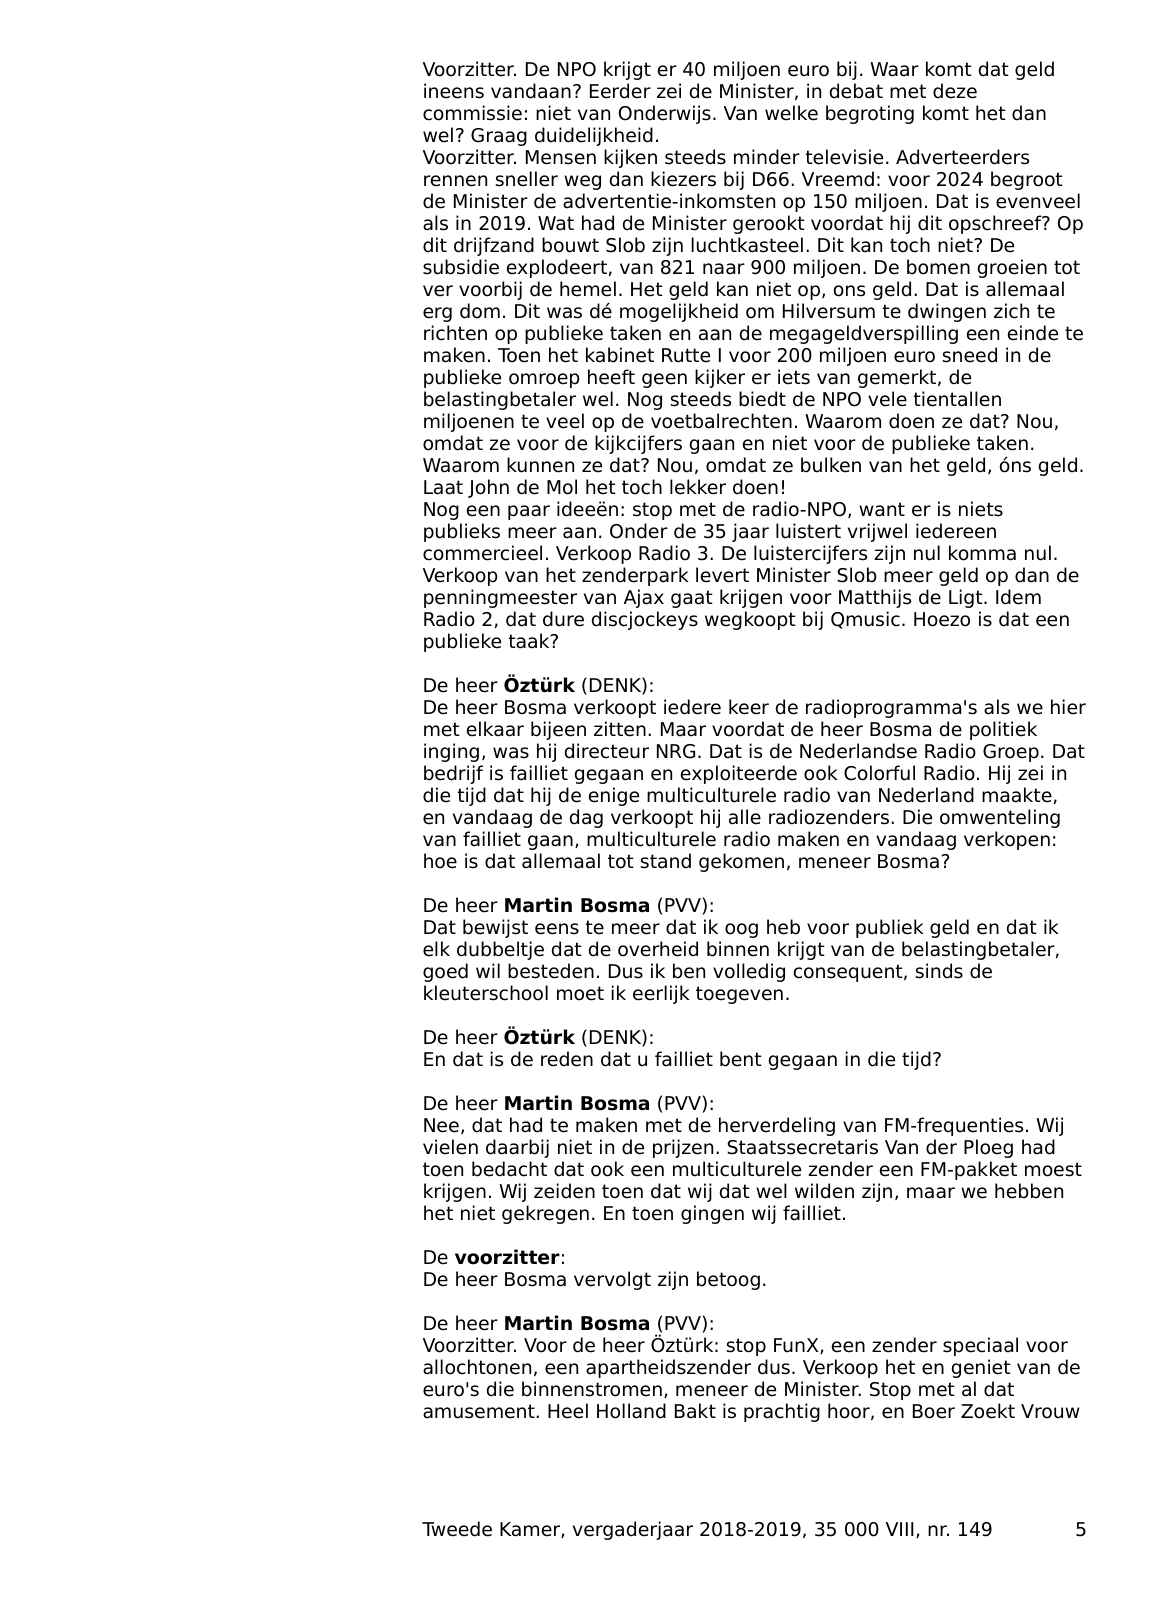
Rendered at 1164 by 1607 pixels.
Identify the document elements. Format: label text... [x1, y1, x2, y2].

text Nee, dat had te maken met de herverdeling van FM-frequenties. Wij vielen daarbij niet in de prijzen. Staatssecretaris Van der Ploeg had toen bedacht dat ook een multiculturele zender een FM-pakket moest krijgen. Wij zeiden toen dat wij dat wel wilden zijn, maar we hebben het niet gekregen. En toen gingen wij failliet. [422, 1115, 1087, 1225]
text De heer Öztürk (DENK): [422, 1027, 1087, 1049]
text En dat is de reden dat u failliet bent gegaan in die tijd? [422, 1049, 1087, 1071]
text Nog een paar ideeën: stop met de radio-NPO, want er is niets publieks meer aan. Onder de 35 jaar luistert vrijwel iedereen commercieel. Verkoop Radio 3. De luistercijfers zijn nul komma nul. Verkoop van het zenderpark levert Minister Slob meer geld op dan de penningmeester van Ajax gaat krijgen voor Matthijs de Ligt. Idem Radio 2, dat dure discjockeys wegkoopt bij Qmusic. Hoezo is dat een publieke taak? [422, 499, 1087, 652]
text Voorzitter. De NPO krijgt er 40 miljoen euro bij. Waar komt dat geld ineens vandaan? Eerder zei de Minister, in debat met deze commissie: niet van Onderwijs. Van welke begroting komt het dan wel? Graag duidelijkheid. [422, 59, 1087, 147]
text Voorzitter. Voor de heer Öztürk: stop FunX, een zender speciaal voor allochtonen, een apartheidszender dus. Verkoop het en geniet van de euro's die binnenstromen, meneer de Minister. Stop met al dat amusement. Heel Holland Bakt is prachtig hoor, en Boer Zoekt Vrouw [422, 1335, 1087, 1423]
text Dat bewijst eens te meer dat ik oog heb voor publiek geld en dat ik elk dubbeltje dat de overheid binnen krijgt van de belastingbetaler, goed wil besteden. Dus ik ben volledig consequent, sinds de kleuterschool moet ik eerlijk toegeven. [422, 917, 1087, 1004]
text De heer Bosma vervolgt zijn betoog. [422, 1269, 1087, 1291]
text De heer Martin Bosma (PVV): [422, 1313, 1087, 1335]
text De voorzitter: [422, 1247, 1087, 1269]
text De heer Martin Bosma (PVV): [422, 1093, 1087, 1115]
text De heer Öztürk (DENK): [422, 675, 1087, 697]
text De heer Bosma verkoopt iedere keer de radioprogramma's als we hier met elkaar bijeen zitten. Maar voordat de heer Bosma de politiek inging, was hij directeur NRG. Dat is de Nederlandse Radio Groep. Dat bedrijf is failliet gegaan en exploiteerde ook Colorful Radio. Hij zei in die tijd dat hij de enige multiculturele radio van Nederland maakte, en vandaag de dag verkoopt hij alle radiozenders. Die omwenteling van failliet gaan, multiculturele radio maken en vandaag verkopen: hoe is dat allemaal tot stand gekomen, meneer Bosma? [422, 697, 1087, 872]
text De heer Martin Bosma (PVV): [422, 895, 1087, 917]
text Voorzitter. Mensen kijken steeds minder televisie. Adverteerders rennen sneller weg dan kiezers bij D66. Vreemd: voor 2024 begroot de Minister de advertentie-inkomsten op 150 miljoen. Dat is evenveel als in 2019. Wat had de Minister gerookt voordat hij dit opschreef? Op dit drijfzand bouwt Slob zijn luchtkasteel. Dit kan toch niet? De subsidie explodeert, van 821 naar 900 miljoen. De bomen groeien tot ver voorbij de hemel. Het geld kan niet op, ons geld. Dat is allemaal erg dom. Dit was dé mogelijkheid om Hilversum te dwingen zich te richten op publieke taken en aan de megageldverspilling een einde te maken. Toen het kabinet Rutte I voor 200 miljoen euro sneed in de publieke omroep heeft geen kijker er iets van gemerkt, de belastingbetaler wel. Nog steeds biedt de NPO vele tientallen miljoenen te veel op de voetbalrechten. Waarom doen ze dat? Nou, omdat ze voor de kijkcijfers gaan en niet voor de publieke taken. Waarom kunnen ze dat? Nou, omdat ze bulken van het geld, óns geld. Laat John de Mol het toch lekker doen! [422, 147, 1087, 499]
